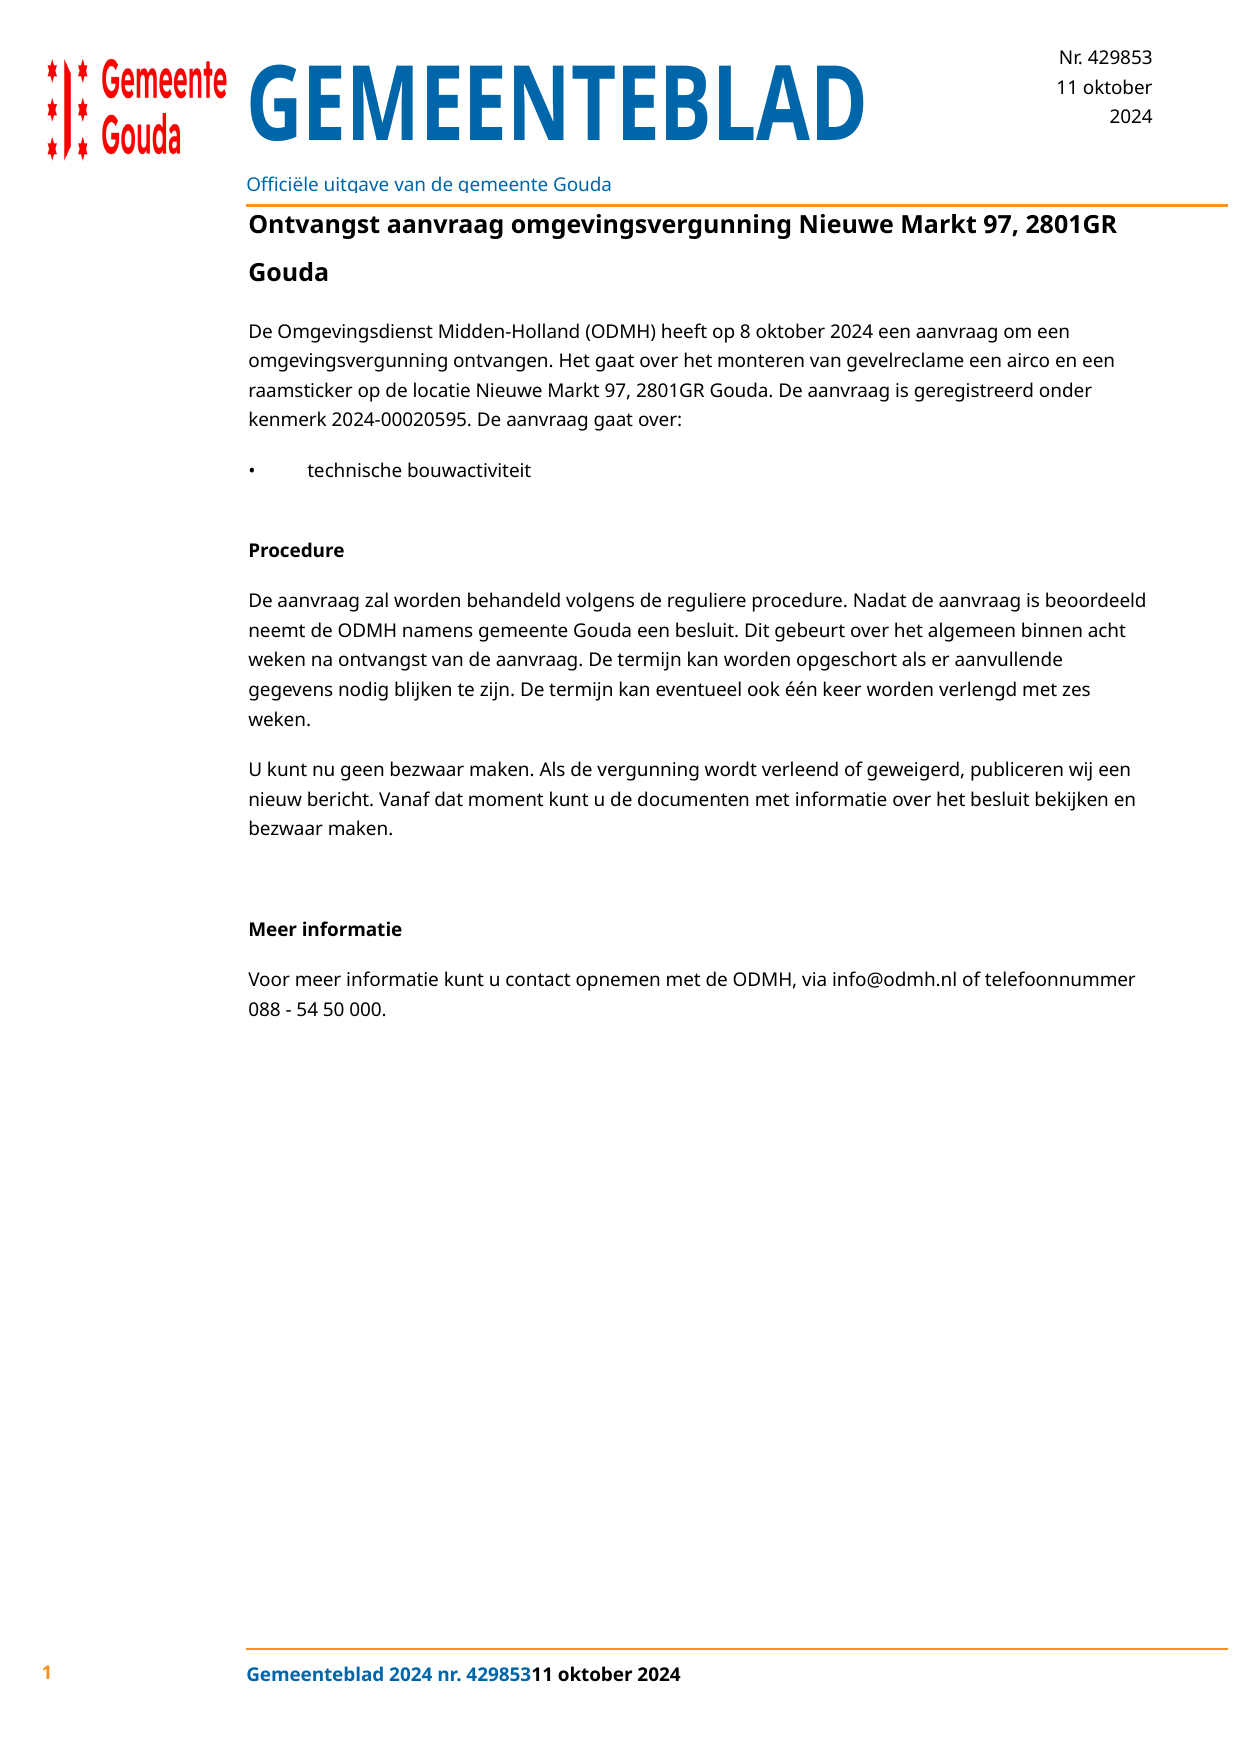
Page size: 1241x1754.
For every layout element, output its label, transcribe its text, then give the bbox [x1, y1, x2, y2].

text De aanvraag zal worden behandeld volgens de reguliere procedure. Nadat de aanvraag is beoordeeld neemt de ODMH namens gemeente Gouda een besluit. Dit gebeurt over het algemeen binnen acht weken na ontvangst van de aanvraag. De termijn kan worden opgeschort als er aanvullende gegevens nodig blijken te zijn. De termijn kan eventueel ook één keer worden verlengd met zes weken. [248, 587, 1152, 732]
list technische bouwactiviteit [248, 457, 1152, 483]
text Meer informatie [248, 916, 1152, 942]
text U kunt nu geen bezwaar maken. Als de vergunning wordt verleend of geweigerd, publiceren wij een nieuw bericht. Vanaf dat moment kunt u de documenten met informatie over het besluit bekijken en bezwaar maken. [248, 756, 1152, 841]
text Voor meer informatie kunt u contact opnemen met de ODMH, via info@odmh.nl of telefoonnummer 088 - 54 50 000. [248, 967, 1152, 1022]
text De Omgevingsdienst Midden-Holland (ODMH) heeft op 8 oktober 2024 een aanvraag om een omgevingsvergunning ontvangen. Het gaat over het monteren van gevelreclame een airco en een raamsticker op de locatie Nieuwe Markt 97, 2801GR Gouda. De aanvraag is geregistreerd onder kenmerk 2024-00020595. De aanvraag gaat over: [248, 318, 1152, 432]
text Procedure [248, 537, 1152, 563]
picture [41, 47, 231, 172]
text Ontvangst aanvraag omgevingsvergunning Nieuwe Markt 97, 2801GR Gouda [248, 207, 1152, 288]
